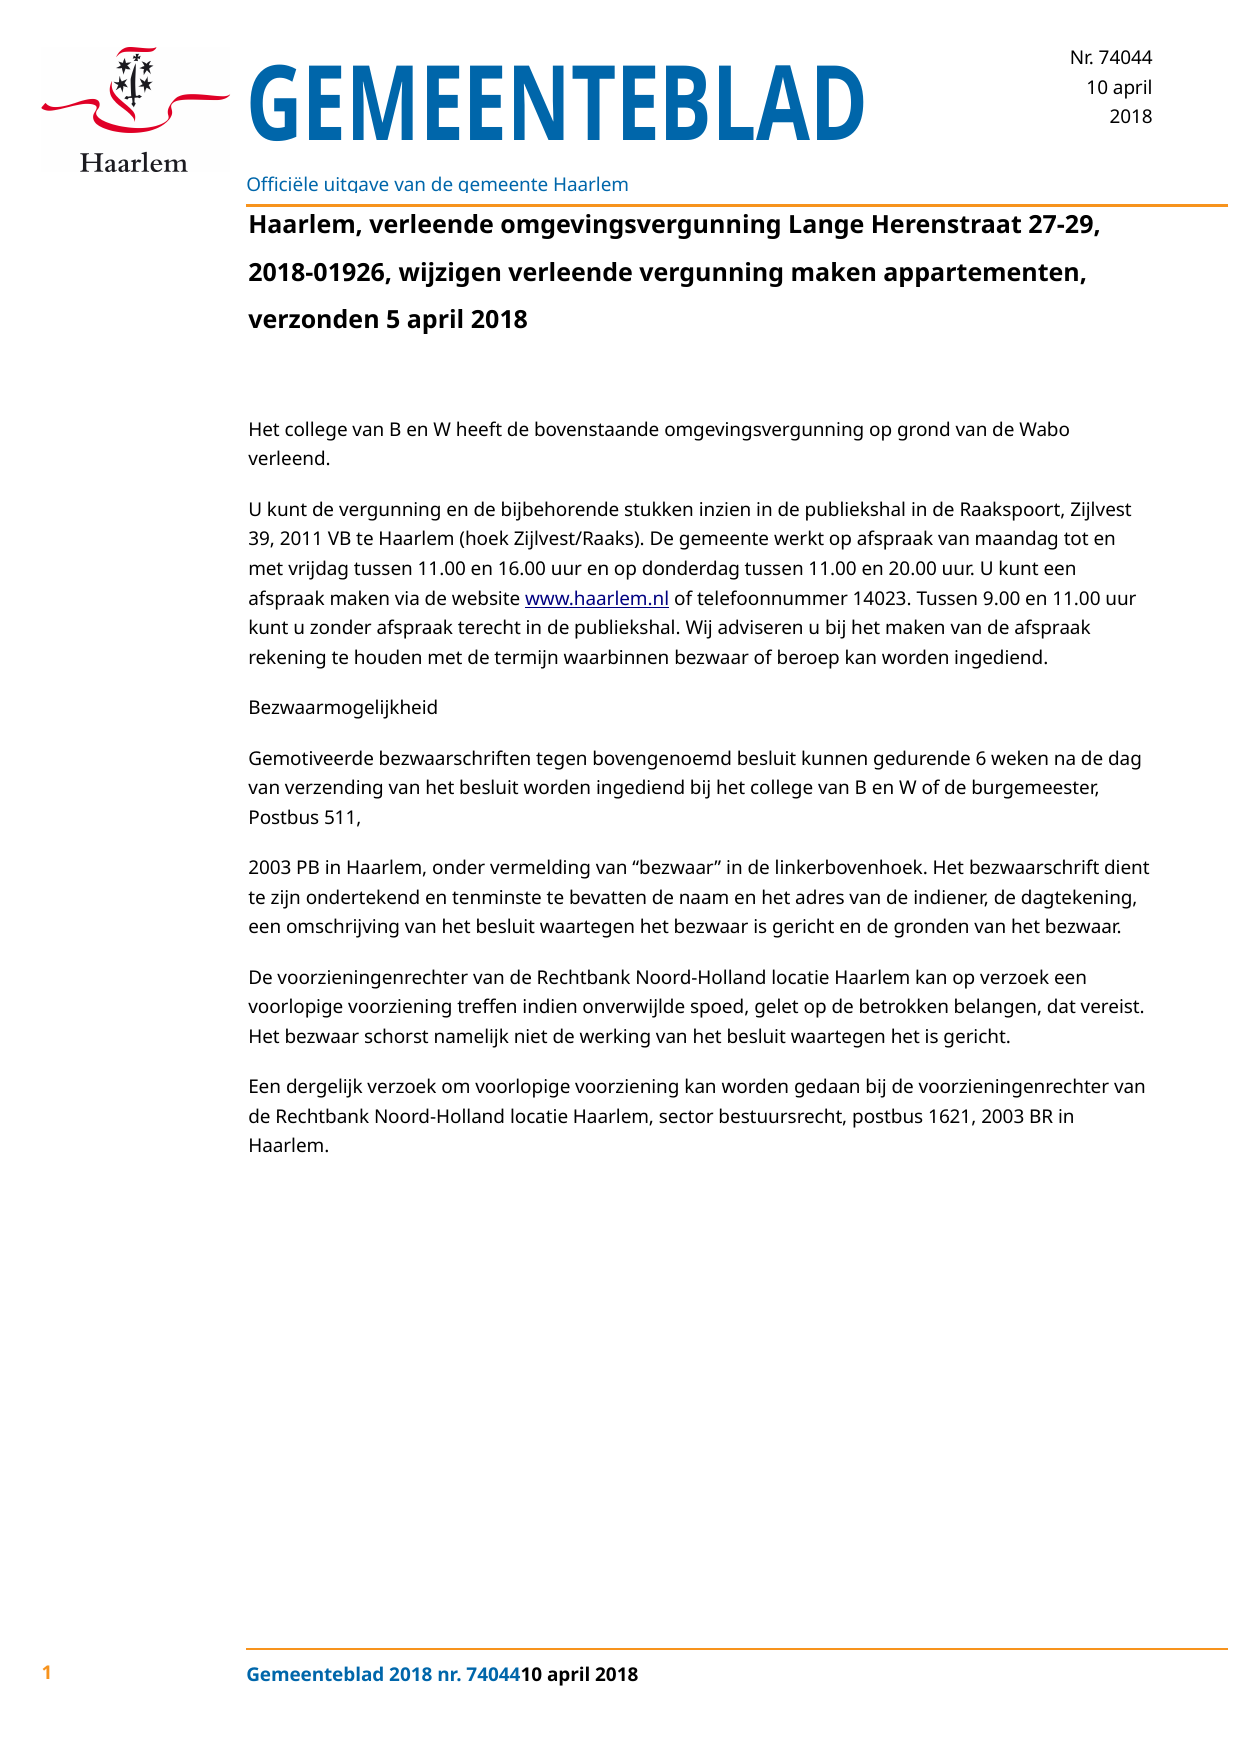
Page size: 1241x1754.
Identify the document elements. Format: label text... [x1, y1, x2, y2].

text De voorzieningenrechter van de Rechtbank Noord-Holland locatie Haarlem kan op verzoek een voorlopige voorziening treffen indien onverwijlde spoed, gelet op de betrokken belangen, dat vereist. Het bezwaar schorst namelijk niet de werking van het besluit waartegen het is gericht. [248, 964, 1152, 1049]
text Haarlem, verleende omgevingsvergunning Lange Herenstraat 27-29, 2018-01926, wijzigen verleende vergunning maken appartementen, verzonden 5 april 2018 [248, 207, 1152, 336]
text Gemotiveerde bezwaarschriften tegen bovengenoemd besluit kunnen gedurende 6 weken na de dag van verzending van het besluit worden ingediend bij het college van B en W of de burgemeester, Postbus 511, [248, 745, 1152, 829]
text Een dergelijk verzoek om voorlopige voorziening kan worden gedaan bij de voorzieningenrechter van de Rechtbank Noord-Holland locatie Haarlem, sector bestuursrecht, postbus 1621, 2003 BR in Haarlem. [248, 1073, 1152, 1158]
text U kunt de vergunning en de bijbehorende stukken inzien in de publiekshal in de Raakspoort, Zijlvest 39, 2011 VB te Haarlem (hoek Zijlvest/Raaks). De gemeente werkt op afspraak van maandag tot en met vrijdag tussen 11.00 en 16.00 uur en op donderdag tussen 11.00 en 20.00 uur. U kunt een afspraak maken via de website www.haarlem.nl of telefoonnummer 14023. Tussen 9.00 en 11.00 uur kunt u zonder afspraak terecht in de publiekshal. Wij adviseren u bij het maken van de afspraak rekening te houden met de termijn waarbinnen bezwaar of beroep kan worden ingediend. [248, 496, 1152, 669]
text Bezwaarmogelijkheid [248, 694, 1152, 720]
text 2003 PB in Haarlem, onder vermelding van “bezwaar” in de linkerbovenhoek. Het bezwaarschrift dient te zijn ondertekend en tenminste te bevatten de naam en het adres van de indiener, de dagtekening, een omschrijving van het besluit waartegen het bezwaar is gericht en de gronden van het bezwaar. [248, 854, 1152, 939]
text Het college van B en W heeft de bovenstaande omgevingsvergunning op grond van de Wabo verleend. [248, 416, 1152, 471]
picture [41, 47, 231, 172]
